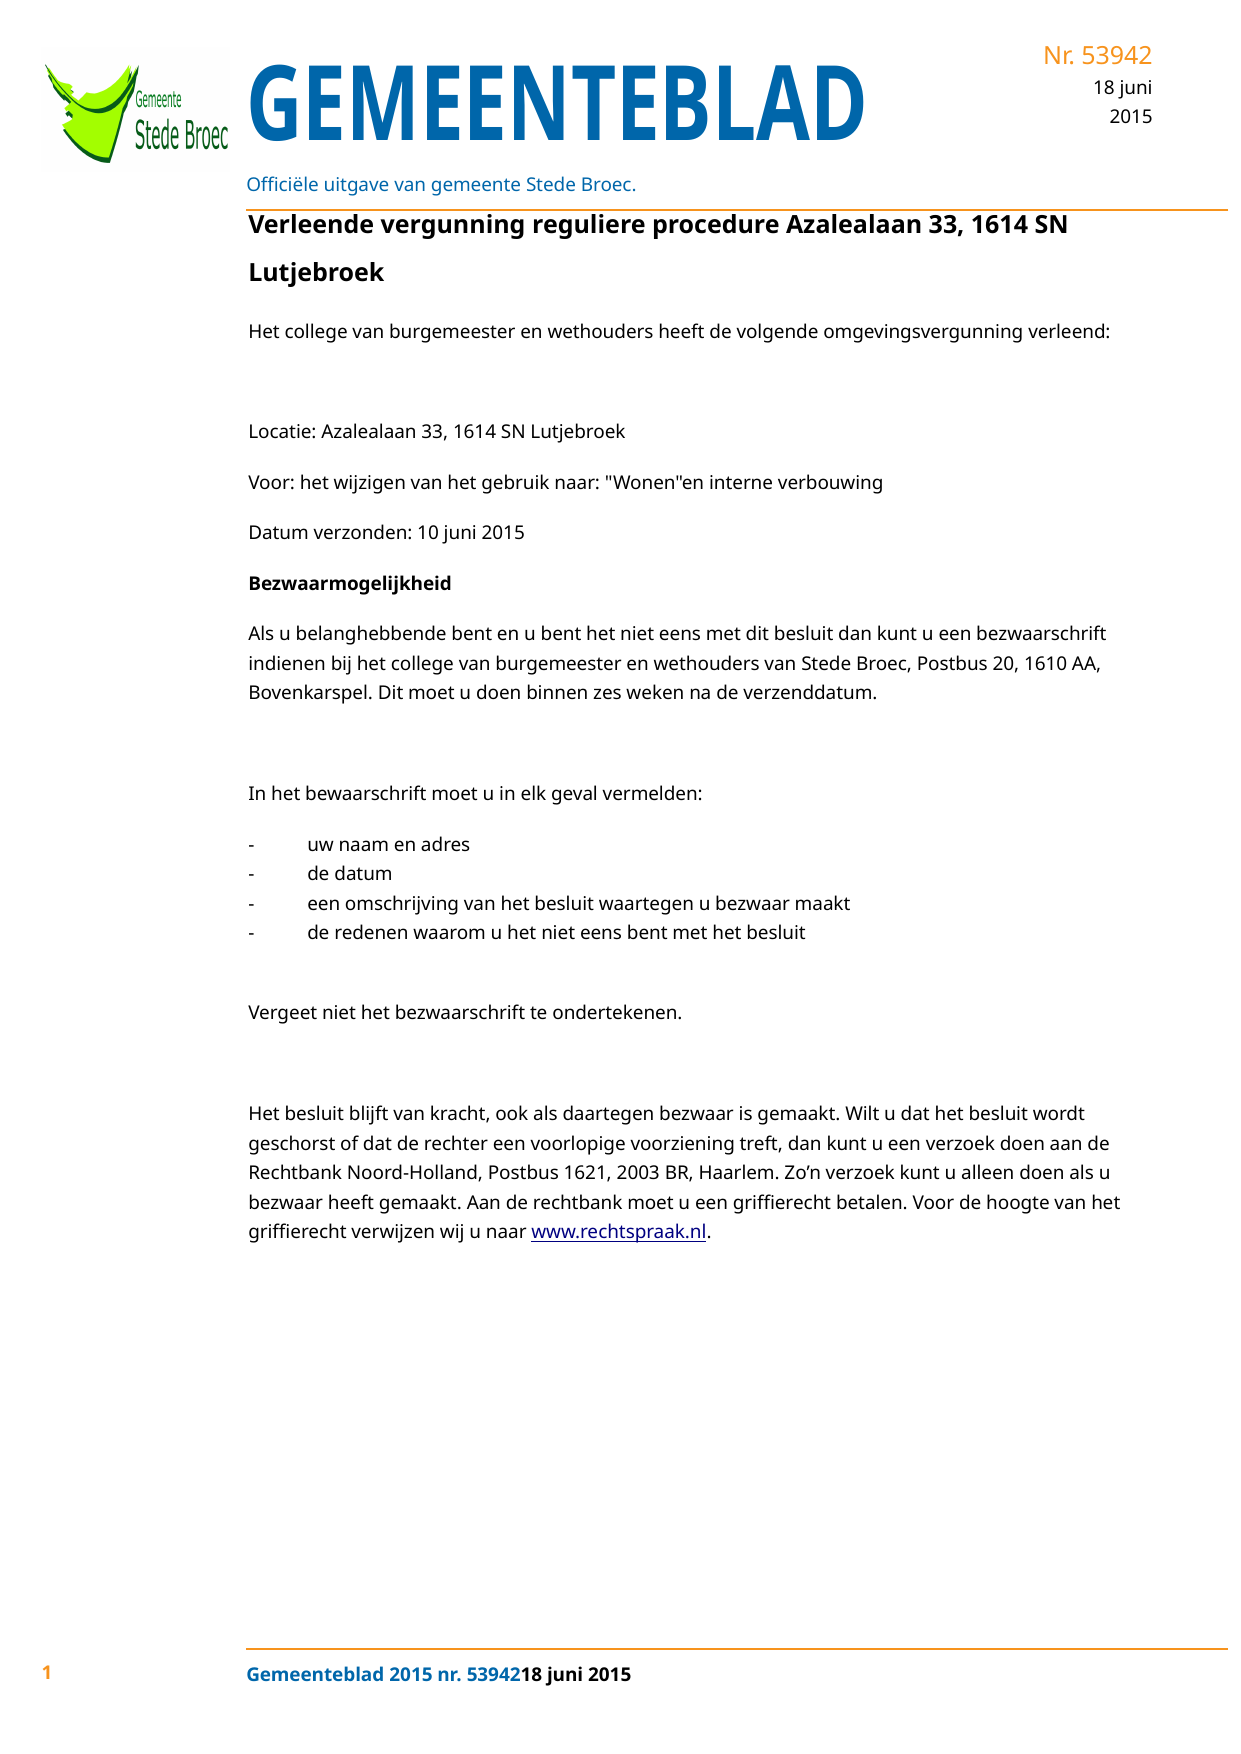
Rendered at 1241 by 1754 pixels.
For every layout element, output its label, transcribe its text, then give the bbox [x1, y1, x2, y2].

text Bezwaarmogelijkheid [248, 570, 1152, 596]
text Datum verzonden: 10 juni 2015 [248, 519, 1152, 545]
picture [41, 47, 231, 172]
list uw naam en adres [248, 831, 1152, 857]
text Als u belanghebbende bent en u bent het niet eens met dit besluit dan kunt u een bezwaarschrift indienen bij het college van burgemeester en wethouders van Stede Broec, Postbus 20, 1610 AA, Bovenkarspel. Dit moet u doen binnen zes weken na de verzenddatum. [248, 620, 1152, 705]
text Het besluit blijft van kracht, ook als daartegen bezwaar is gemaakt. Wilt u dat het besluit wordt geschorst of dat de rechter een voorlopige voorziening treft, dan kunt u een verzoek doen aan de Rechtbank Noord-Holland, Postbus 1621, 2003 BR, Haarlem. Zo’n verzoek kunt u alleen doen als u bezwaar heeft gemaakt. Aan de rechtbank moet u een griffierecht betalen. Voor de hoogte van het griffierecht verwijzen wij u naar www.rechtspraak.nl. [248, 1100, 1152, 1244]
text Het college van burgemeester en wethouders heeft de volgende omgevingsvergunning verleend: [248, 318, 1152, 344]
list de redenen waarom u het niet eens bent met het besluit [248, 919, 1152, 945]
list een omschrijving van het besluit waartegen u bezwaar maakt [248, 890, 1152, 916]
text Locatie: Azalealaan 33, 1614 SN Lutjebroek [248, 419, 1152, 444]
text Vergeet niet het bezwaarschrift te ondertekenen. [248, 999, 1152, 1025]
text Voor: het wijzigen van het gebruik naar: "Wonen"en interne verbouwing [248, 469, 1152, 495]
text In het bewaarschrift moet u in elk geval vermelden: [248, 780, 1152, 806]
list de datum [248, 860, 1152, 886]
text Verleende vergunning reguliere procedure Azalealaan 33, 1614 SN Lutjebroek [248, 211, 1152, 288]
